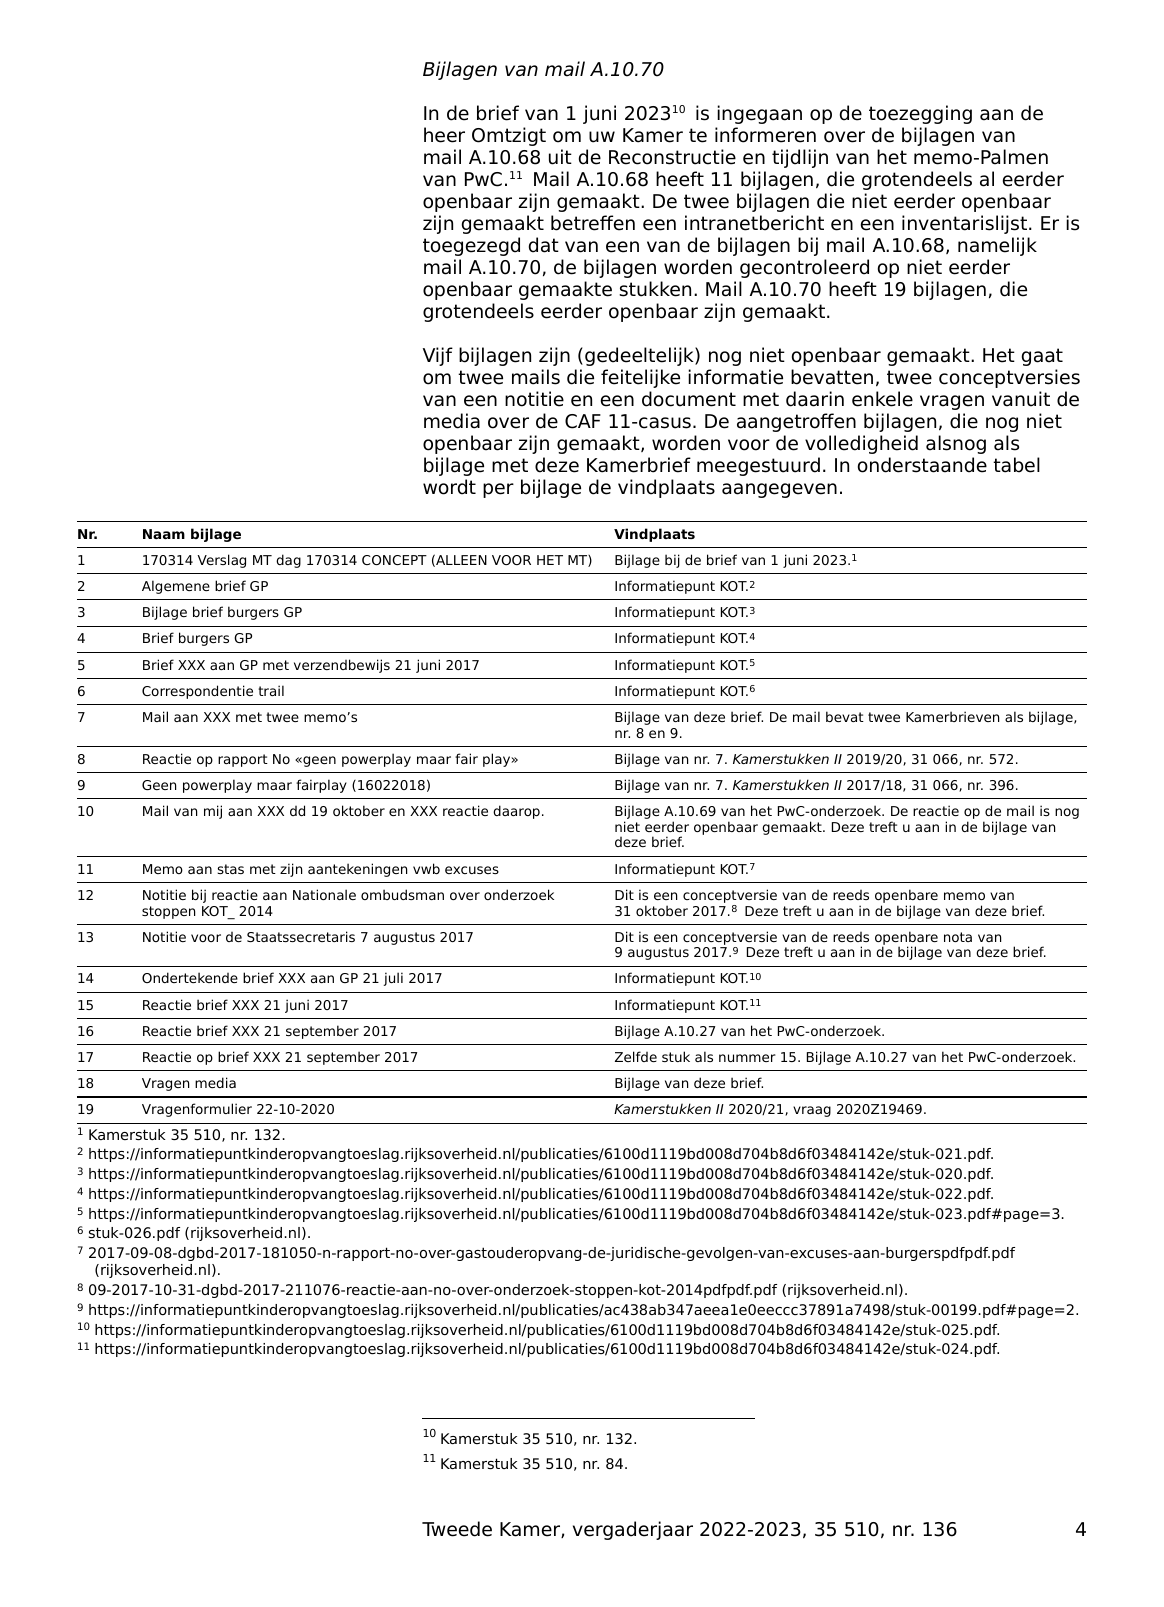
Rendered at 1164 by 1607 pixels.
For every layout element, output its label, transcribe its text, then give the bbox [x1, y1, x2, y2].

table_cell 15 [77, 993, 136, 1018]
table_cell Reactie brief XXX 21 september 2017 [136, 1019, 608, 1044]
table_cell Informatiepunt KOT.4 [608, 627, 1087, 652]
table_cell 13 [77, 925, 136, 966]
table_cell Informatiepunt KOT.7 [608, 857, 1087, 882]
table_cell Bijlage van nr. 7. Kamerstukken II 2017/18, 31 066, nr. 396. [608, 773, 1087, 798]
text Vijf bijlagen zijn (gedeeltelijk) nog niet openbaar gemaakt. Het gaat om twee mails die feitelijke informatie bevatten, twee conceptversies van een notitie en een document met daarin enkele vragen vanuit de media over de CAF 11-casus. De aangetroffen bijlagen, die nog niet openbaar zijn gemaakt, worden voor de volledigheid alsnog als bijlage met deze Kamerbrief meegestuurd. In onderstaande tabel wordt per bijlage de vindplaats aangegeven. [422, 345, 1087, 499]
table_cell Informatiepunt KOT.2 [608, 574, 1087, 599]
subtitle Bijlagen van mail A.10.70 [422, 59, 1087, 81]
table_cell Mail van mij aan XXX dd 19 oktober en XXX reactie daarop. [136, 799, 608, 856]
table_cell 17 [77, 1045, 136, 1070]
table_cell 1 Kamerstuk 35 510, nr. 132. 2 https://informatiepuntkinderopvangtoeslag.rijksoverheid.nl/publicaties/6100d1119bd008d704b8d6f03484142e/stuk-021.pdf. 3 https://informatiepuntkinderopvangtoeslag.rijksoverheid.nl/publicaties/6100d1119bd008d704b8d6f03484142e/stuk-020.pdf. 4 https://informatiepuntkinderopvangtoeslag.rijksoverheid.nl/publicaties/6100d1119bd008d704b8d6f03484142e/stuk-022.pdf. 5 https://informatiepuntkinderopvangtoeslag.rijksoverheid.nl/publicaties/6100d1119bd008d704b8d6f03484142e/stuk-023.pdf#page=3. 6 stuk-026.pdf (rijksoverheid.nl). 7 2017-09-08-dgbd-2017-181050-n-rapport-no-over-gastouderopvang-de-juridische-gevolgen-van-excuses-aan-burgerspdfpdf.pdf (rijksoverheid.nl). 8 09-2017-10-31-dgbd-2017-211076-reactie-aan-no-over-onderzoek-stoppen-kot-2014pdfpdf.pdf (rijksoverheid.nl). 9 https://informatiepuntkinderopvangtoeslag.rijksoverheid.nl/publicaties/ac438ab347aeea1e0eeccc37891a7498/stuk-00199.pdf#page=2. 10 https://informatiepuntkinderopvangtoeslag.rijksoverheid.nl/publicaties/6100d1119bd008d704b8d6f03484142e/stuk-025.pdf. 11 https://informatiepuntkinderopvangtoeslag.rijksoverheid.nl/publicaties/6100d1119bd008d704b8d6f03484142e/stuk-024.pdf. [77, 1124, 1087, 1358]
table_header Vindplaats [608, 522, 1087, 547]
table_cell 19 [77, 1098, 136, 1122]
table_cell Correspondentie trail [136, 679, 608, 704]
table_cell Reactie brief XXX 21 juni 2017 [136, 993, 608, 1018]
table_cell Dit is een conceptversie van de reeds openbare memo van 31 oktober 2017.8 Deze treft u aan in de bijlage van deze brief. [608, 883, 1087, 924]
table_cell Bijlage brief burgers GP [136, 600, 608, 626]
table_cell Geen powerplay maar fairplay (16022018) [136, 773, 608, 798]
table_cell Ondertekende brief XXX aan GP 21 juli 2017 [136, 967, 608, 992]
table_cell Mail aan XXX met twee memo’s [136, 705, 608, 746]
table_header Nr. [77, 522, 136, 547]
table_cell Bijlage van deze brief. [608, 1071, 1087, 1096]
table_cell Kamerstukken II 2020/21, vraag 2020Z19469. [608, 1098, 1087, 1122]
table_cell Bijlage van nr. 7. Kamerstukken II 2019/20, 31 066, nr. 572. [608, 747, 1087, 772]
table_cell Zelfde stuk als nummer 15. Bijlage A.10.27 van het PwC-onderzoek. [608, 1045, 1087, 1070]
table_cell 10 [77, 799, 136, 856]
table_cell 14 [77, 967, 136, 992]
table_cell Bijlage A.10.27 van het PwC-onderzoek. [608, 1019, 1087, 1044]
table_cell Bijlage bij de brief van 1 juni 2023.1 [608, 548, 1087, 573]
table_cell Informatiepunt KOT.10 [608, 967, 1087, 992]
table_cell 12 [77, 883, 136, 924]
table_cell 4 [77, 627, 136, 652]
table_cell Brief burgers GP [136, 627, 608, 652]
table_cell Reactie op rapport No «geen powerplay maar fair play» [136, 747, 608, 772]
table_cell Informatiepunt KOT.3 [608, 600, 1087, 626]
table_cell Bijlage A.10.69 van het PwC-onderzoek. De reactie op de mail is nog niet eerder openbaar gemaakt. Deze treft u aan in de bijlage van deze brief. [608, 799, 1087, 856]
table_cell 170314 Verslag MT dag 170314 CONCEPT (ALLEEN VOOR HET MT) [136, 548, 608, 573]
table_cell 6 [77, 679, 136, 704]
table_cell Vragen media [136, 1071, 608, 1096]
table_cell Bijlage van deze brief. De mail bevat twee Kamerbrieven als bijlage, nr. 8 en 9. [608, 705, 1087, 746]
table_cell Informatiepunt KOT.11 [608, 993, 1087, 1018]
table_cell Informatiepunt KOT.5 [608, 653, 1087, 678]
table_cell Reactie op brief XXX 21 september 2017 [136, 1045, 608, 1070]
table_cell 16 [77, 1019, 136, 1044]
table_cell Algemene brief GP [136, 574, 608, 599]
table_cell Memo aan stas met zijn aantekeningen vwb excuses [136, 857, 608, 882]
table_header Naam bijlage [136, 522, 608, 547]
table_cell Notitie bij reactie aan Nationale ombudsman over onderzoek stoppen KOT_ 2014 [136, 883, 608, 924]
table_cell 1 [77, 548, 136, 573]
text In de brief van 1 juni 2023 is ingegaan op de toezegging aan de heer Omtzigt om uw Kamer te informeren over de bijlagen van mail A.10.68 uit de Reconstructie en tijdlijn van het memo-Palmen van PwC. Mail A.10.68 heeft 11 bijlagen, die grotendeels al eerder openbaar zijn gemaakt. De twee bijlagen die niet eerder openbaar zijn gemaakt betreffen een intranetbericht en een inventarislijst. Er is toegezegd dat van een van de bijlagen bij mail A.10.68, namelijk mail A.10.70, de bijlagen worden gecontroleerd op niet eerder openbaar gemaakte stukken. Mail A.10.70 heeft 19 bijlagen, die grotendeels eerder openbaar zijn gemaakt. [422, 103, 1087, 323]
table_cell Vragenformulier 22-10-2020 [136, 1098, 608, 1122]
table_cell 18 [77, 1071, 136, 1096]
table_cell 3 [77, 600, 136, 626]
table_cell 7 [77, 705, 136, 746]
table_cell Notitie voor de Staatssecretaris 7 augustus 2017 [136, 925, 608, 966]
table_cell 5 [77, 653, 136, 678]
table_cell 8 [77, 747, 136, 772]
table_cell Informatiepunt KOT.6 [608, 679, 1087, 704]
table_cell 9 [77, 773, 136, 798]
text Kamerstuk 35 510, nr. 132. [422, 1427, 1087, 1449]
table_cell 11 [77, 857, 136, 882]
table_cell Dit is een conceptversie van de reeds openbare nota van 9 augustus 2017.9 Deze treft u aan in de bijlage van deze brief. [608, 925, 1087, 966]
table_cell Brief XXX aan GP met verzendbewijs 21 juni 2017 [136, 653, 608, 678]
table_cell 2 [77, 574, 136, 599]
text Kamerstuk 35 510, nr. 84. [422, 1452, 1087, 1474]
